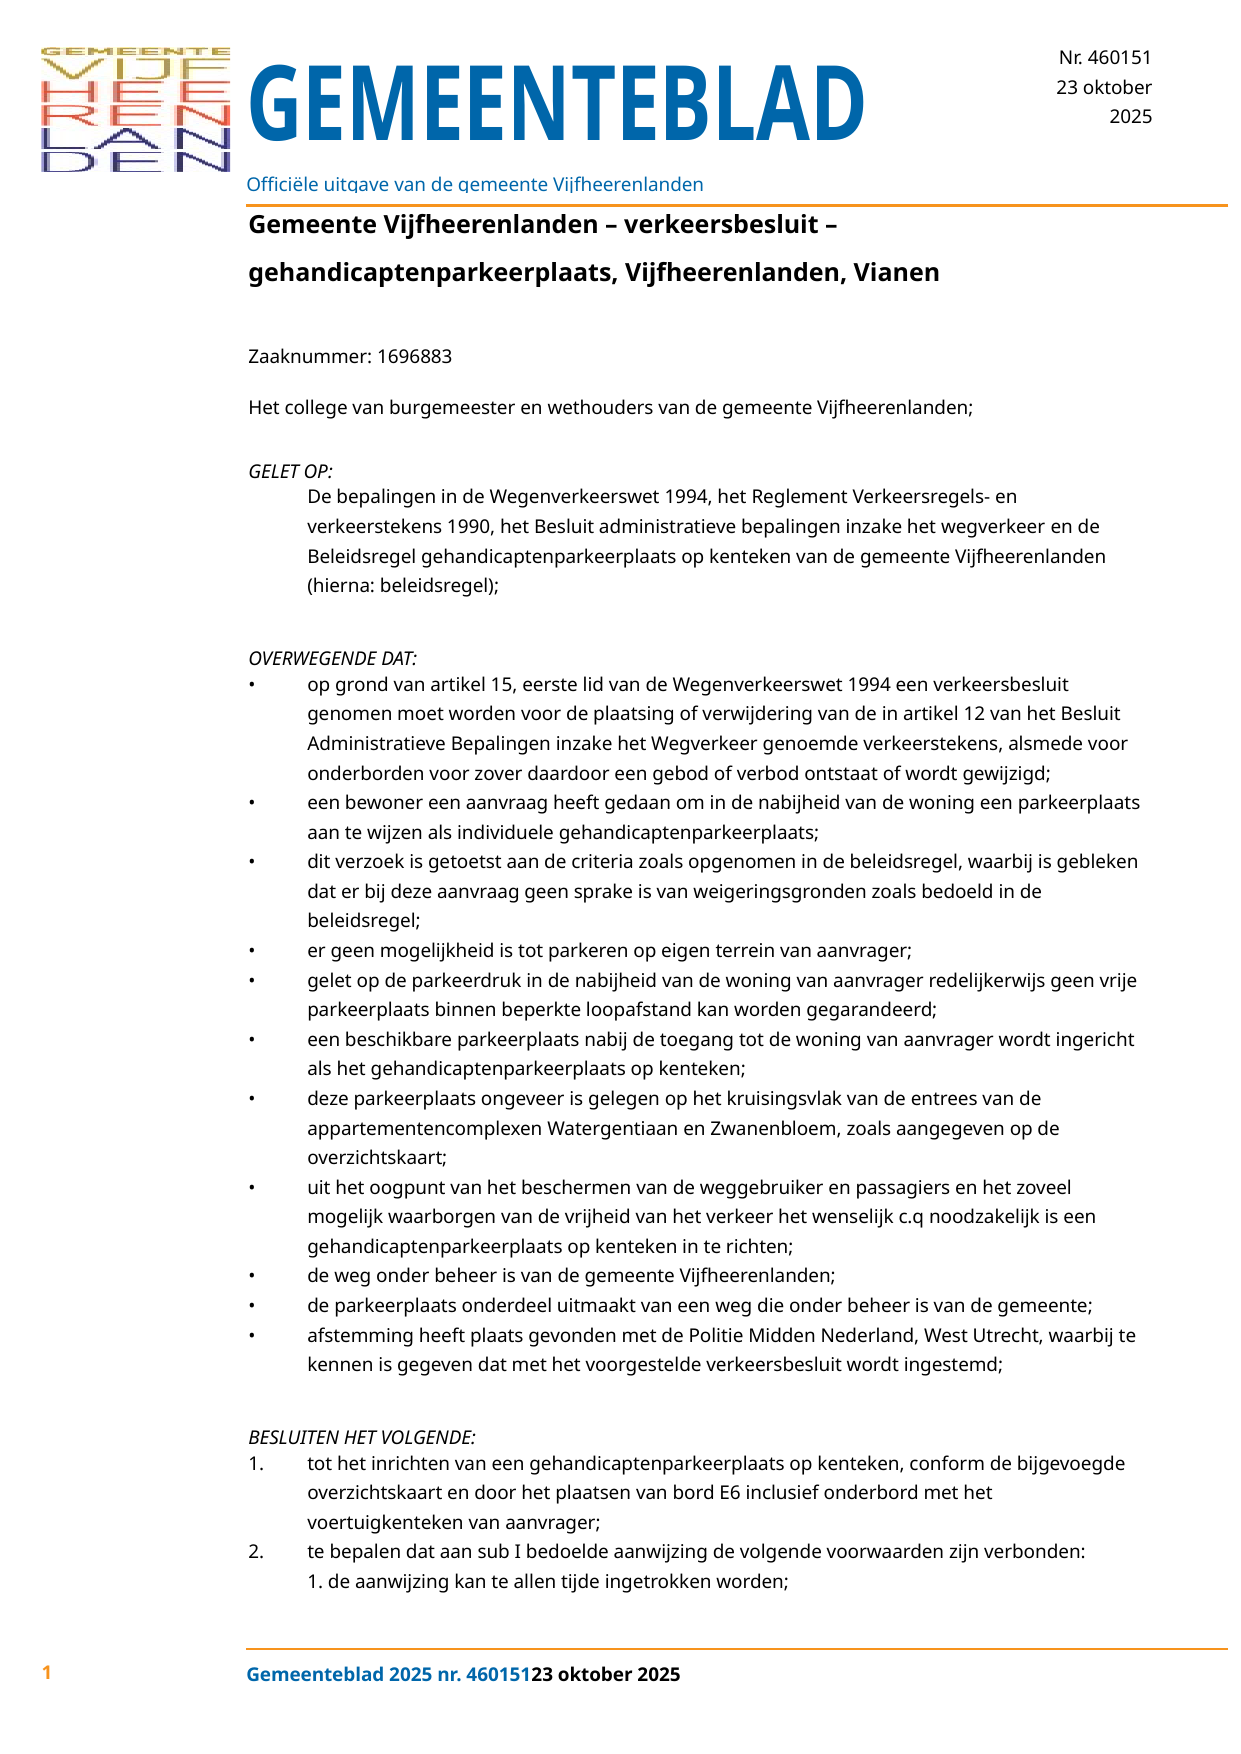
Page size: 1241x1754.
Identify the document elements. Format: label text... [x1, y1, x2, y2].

picture [41, 47, 231, 172]
list er geen mogelijkheid is tot parkeren op eigen terrein van aanvrager; [248, 937, 1152, 963]
text Het college van burgemeester en wethouders van de gemeente Vijfheerenlanden; [248, 394, 1152, 420]
text BESLUITEN HET VOLGENDE: [248, 1424, 1152, 1450]
list dit verzoek is getoetst aan de criteria zoals opgenomen in de beleidsregel, waarbij is gebleken dat er bij deze aanvraag geen sprake is van weigeringsgronden zoals bedoeld in de beleidsregel; [248, 848, 1152, 933]
list een bewoner een aanvraag heeft gedaan om in de nabijheid van de woning een parkeerplaats aan te wijzen als individuele gehandicaptenparkeerplaats; [248, 789, 1152, 844]
list uit het oogpunt van het beschermen van de weggebruiker en passagiers en het zoveel mogelijk waarborgen van de vrijheid van het verkeer het wenselijk c.q noodzakelijk is een gehandicaptenparkeerplaats op kenteken in te richten; [248, 1174, 1152, 1259]
list te bepalen dat aan sub I bedoelde aanwijzing de volgende voorwaarden zijn verbonden: [248, 1538, 1152, 1564]
list tot het inrichten van een gehandicaptenparkeerplaats op kenteken, conform de bijgevoegde overzichtskaart en door het plaatsen van bord E6 inclusief onderbord met het voertuigkenteken van aanvrager; [248, 1450, 1152, 1535]
list de weg onder beheer is van de gemeente Vijfheerenlanden; [248, 1263, 1152, 1288]
list De bepalingen in de Wegenverkeerswet 1994, het Reglement Verkeersregels- en verkeerstekens 1990, het Besluit administratieve bepalingen inzake het wegverkeer en de Beleidsregel gehandicaptenparkeerplaats op kenteken van de gemeente Vijfheerenlanden (hierna: beleidsregel); [248, 484, 1152, 598]
list deze parkeerplaats ongeveer is gelegen op het kruisingsvlak van de entrees van de appartementencomplexen Watergentiaan en Zwanenbloem, zoals aangegeven op de overzichtskaart; [248, 1085, 1152, 1170]
text Zaaknummer: 1696883 [248, 344, 1152, 369]
list gelet op de parkeerdruk in de nabijheid van de woning van aanvrager redelijkerwijs geen vrije parkeerplaats binnen beperkte loopafstand kan worden gegarandeerd; [248, 967, 1152, 1022]
text OVERWEGENDE DAT: [248, 645, 1152, 671]
list een beschikbare parkeerplaats nabij de toegang tot de woning van aanvrager wordt ingericht als het gehandicaptenparkeerplaats op kenteken; [248, 1026, 1152, 1081]
list 1. de aanwijzing kan te allen tijde ingetrokken worden; [248, 1568, 1152, 1594]
list op grond van artikel 15, eerste lid van de Wegenverkeerswet 1994 een verkeersbesluit genomen moet worden voor de plaatsing of verwijdering van de in artikel 12 van het Besluit Administratieve Bepalingen inzake het Wegverkeer genoemde verkeerstekens, alsmede voor onderborden voor zover daardoor een gebod of verbod ontstaat of wordt gewijzigd; [248, 671, 1152, 785]
text GELET OP: [248, 458, 1152, 484]
list de parkeerplaats onderdeel uitmaakt van een weg die onder beheer is van de gemeente; [248, 1292, 1152, 1318]
text Gemeente Vijfheerenlanden – verkeersbesluit – gehandicaptenparkeerplaats, Vijfheerenlanden, Vianen [248, 207, 1152, 288]
list afstemming heeft plaats gevonden met de Politie Midden Nederland, West Utrecht, waarbij te kennen is gegeven dat met het voorgestelde verkeersbesluit wordt ingestemd; [248, 1322, 1152, 1377]
